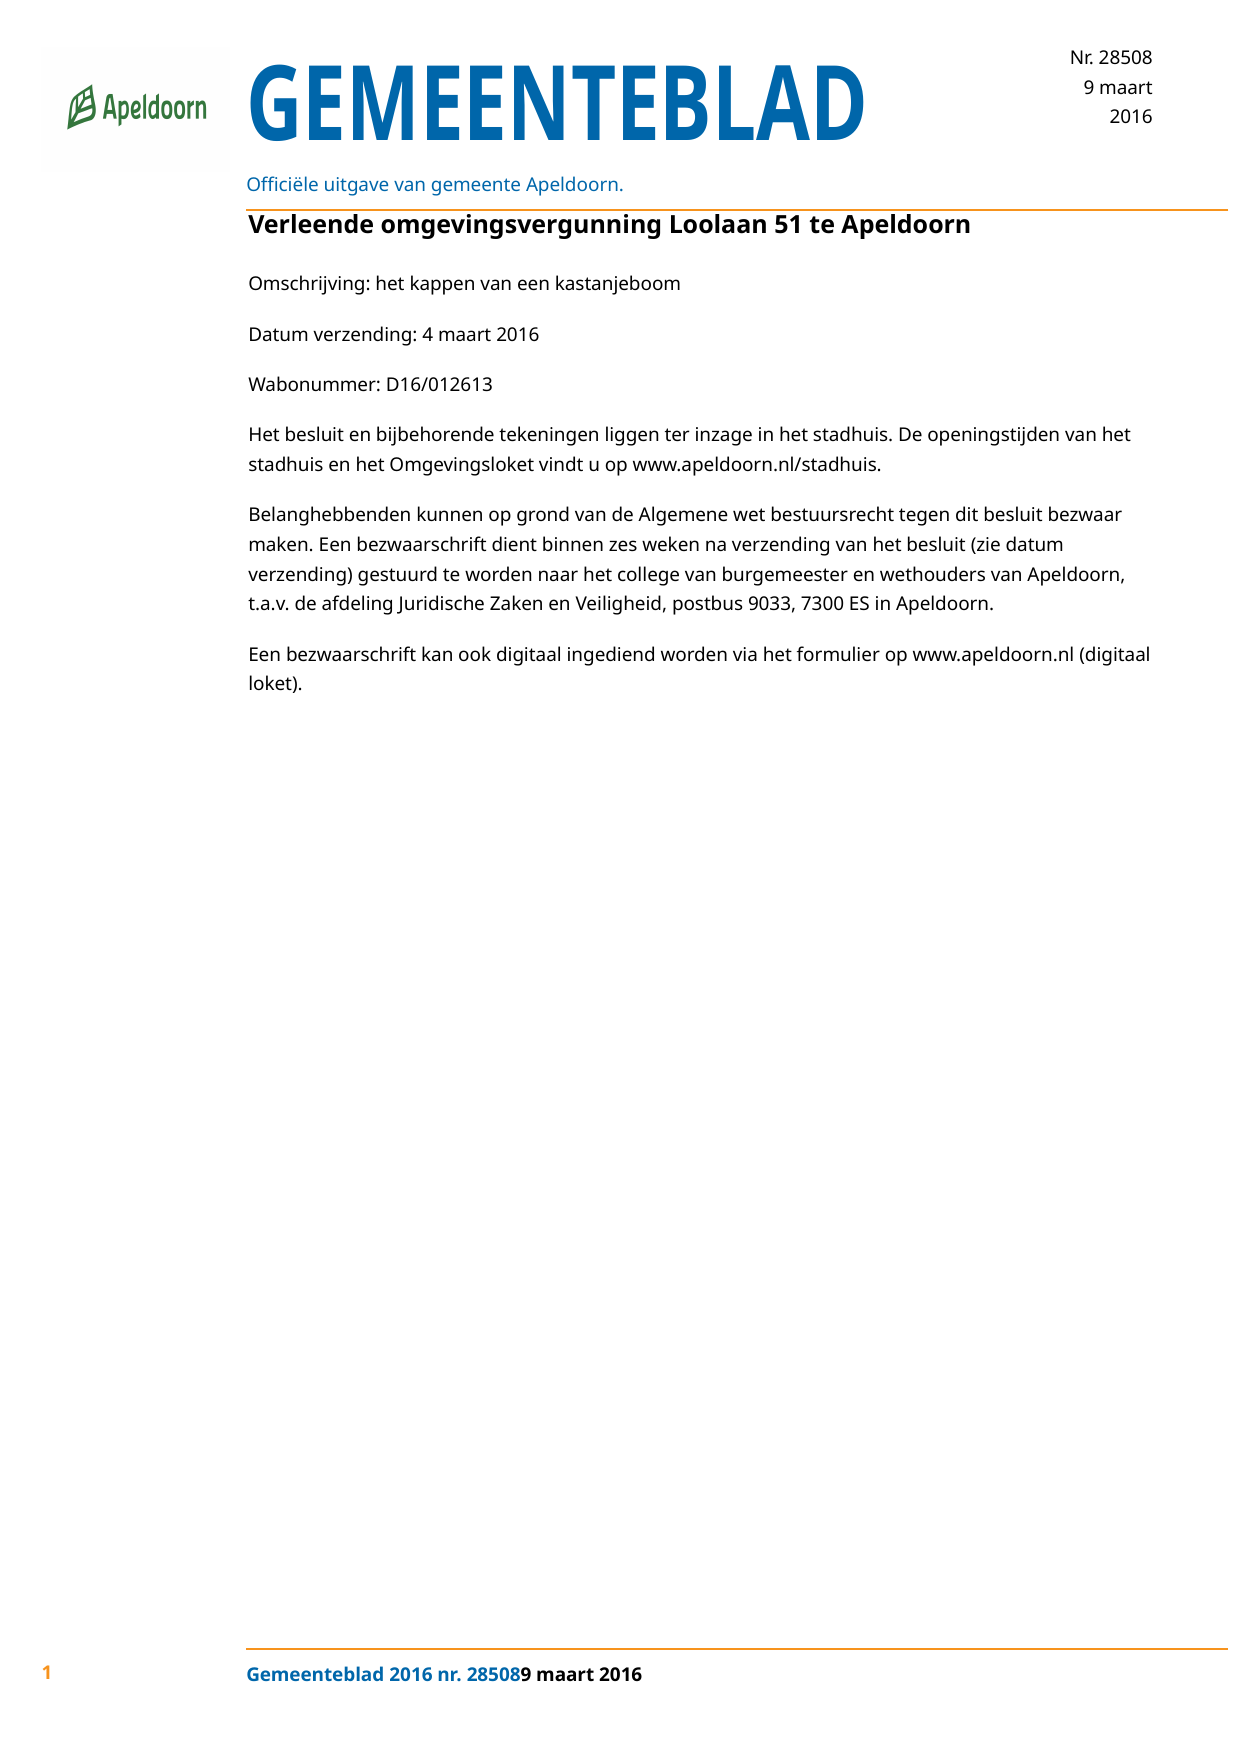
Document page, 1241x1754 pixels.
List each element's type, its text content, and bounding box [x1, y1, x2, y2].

text Het besluit en bijbehorende tekeningen liggen ter inzage in het stadhuis. De openingstijden van het stadhuis en het Omgevingsloket vindt u op www.apeldoorn.nl/stadhuis. [248, 422, 1152, 477]
text Omschrijving: het kappen van een kastanjeboom [248, 270, 1152, 296]
text Een bezwaarschrift kan ook digitaal ingediend worden via het formulier op www.apeldoorn.nl (digitaal loket). [248, 641, 1152, 696]
picture [41, 47, 231, 172]
text Belanghebbenden kunnen op grond van de Algemene wet bestuursrecht tegen dit besluit bezwaar maken. Een bezwaarschrift dient binnen zes weken na verzending van het besluit (zie datum verzending) gestuurd te worden naar het college van burgemeester en wethouders van Apeldoorn, t.a.v. de afdeling Juridische Zaken en Veiligheid, postbus 9033, 7300 ES in Apeldoorn. [248, 502, 1152, 616]
text Wabonummer: D16/012613 [248, 371, 1152, 397]
text Datum verzending: 4 maart 2016 [248, 321, 1152, 346]
text Verleende omgevingsvergunning Loolaan 51 te Apeldoorn [248, 211, 1152, 241]
